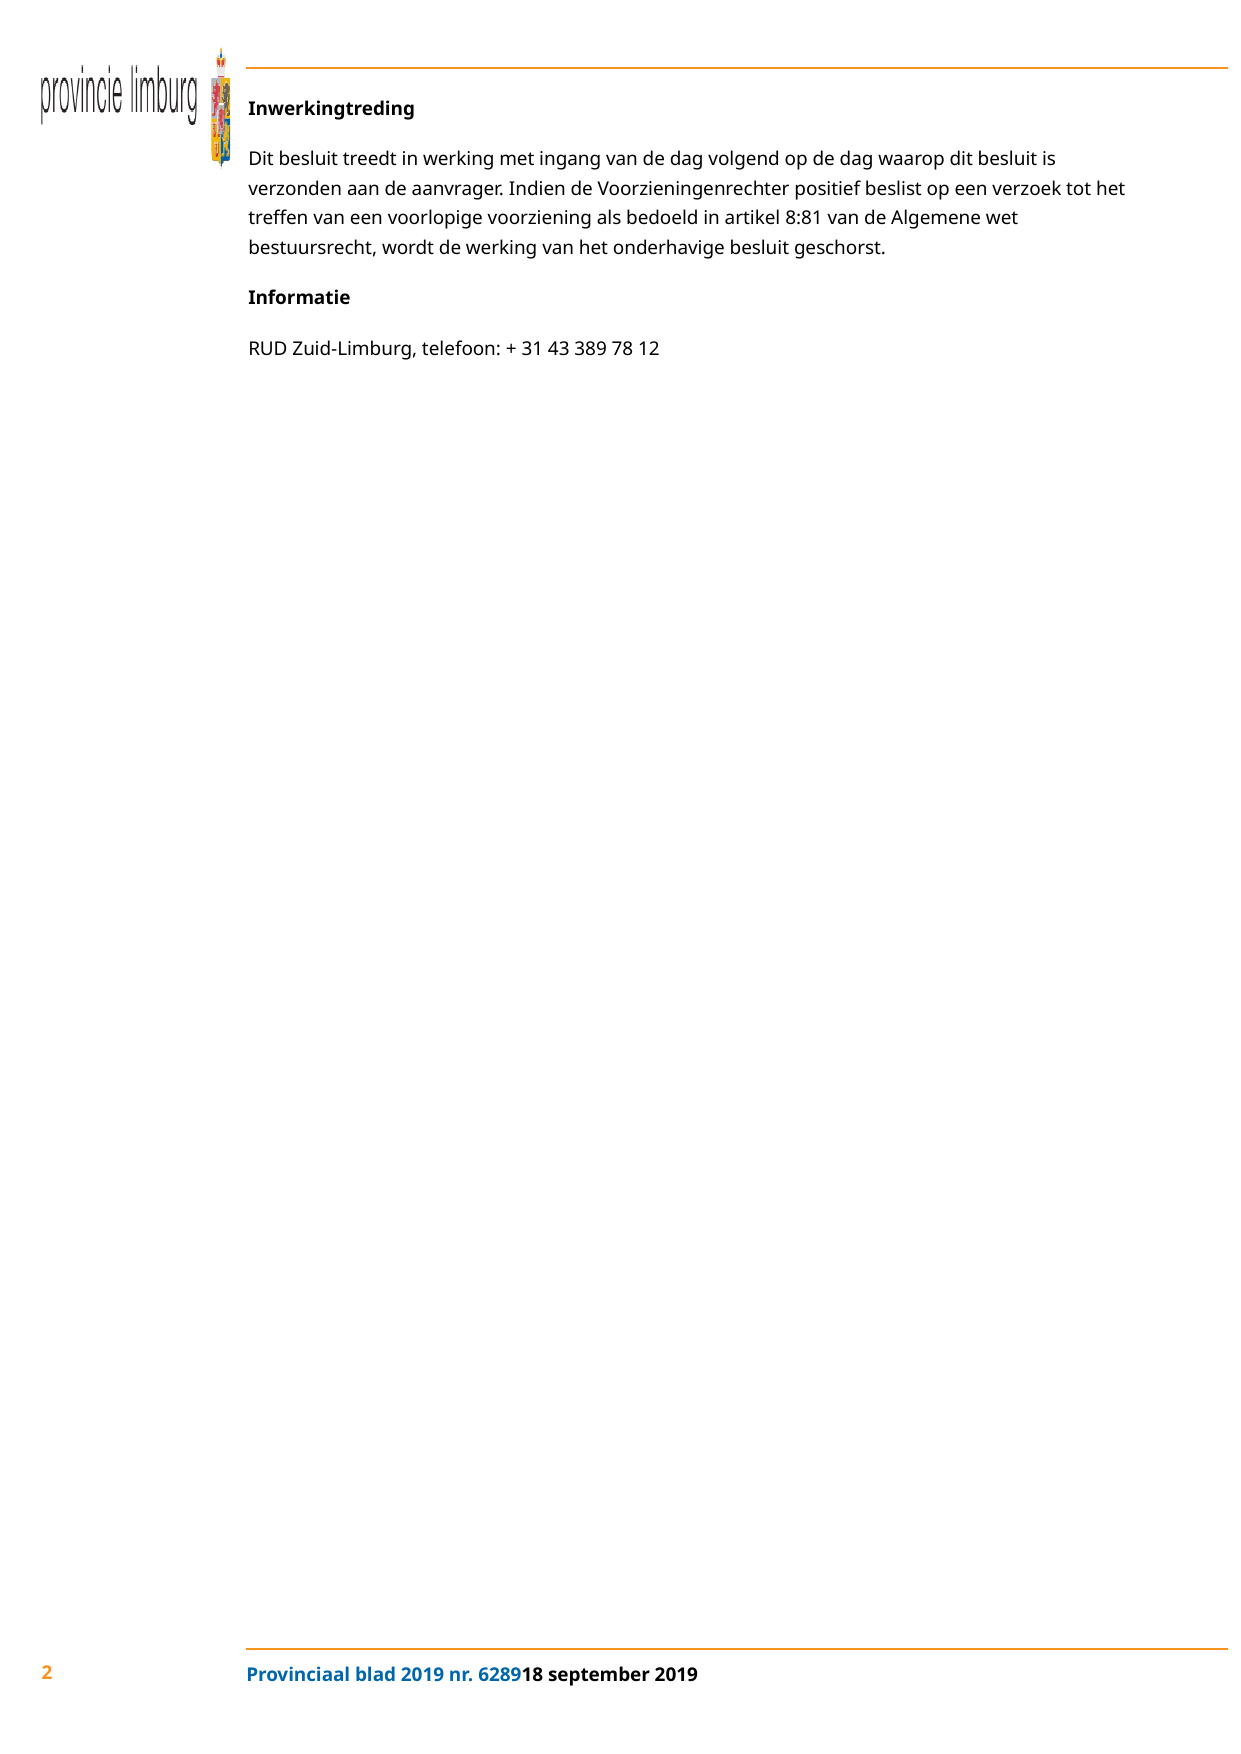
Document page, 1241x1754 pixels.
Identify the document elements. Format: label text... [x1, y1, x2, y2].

text Dit besluit treedt in werking met ingang van de dag volgend op de dag waarop dit besluit is verzonden aan de aanvrager. Indien de Voorzieningenrechter positief beslist op een verzoek tot het treffen van een voorlopige voorziening als bedoeld in artikel 8:81 van de Algemene wet bestuursrecht, wordt de werking van het onderhavige besluit geschorst. [248, 145, 1152, 260]
text RUD Zuid-Limburg, telefoon: + 31 43 389 78 12 [248, 335, 1152, 361]
picture [41, 47, 231, 172]
text Inwerkingtreding [248, 95, 1152, 121]
text Informatie [248, 284, 1152, 310]
